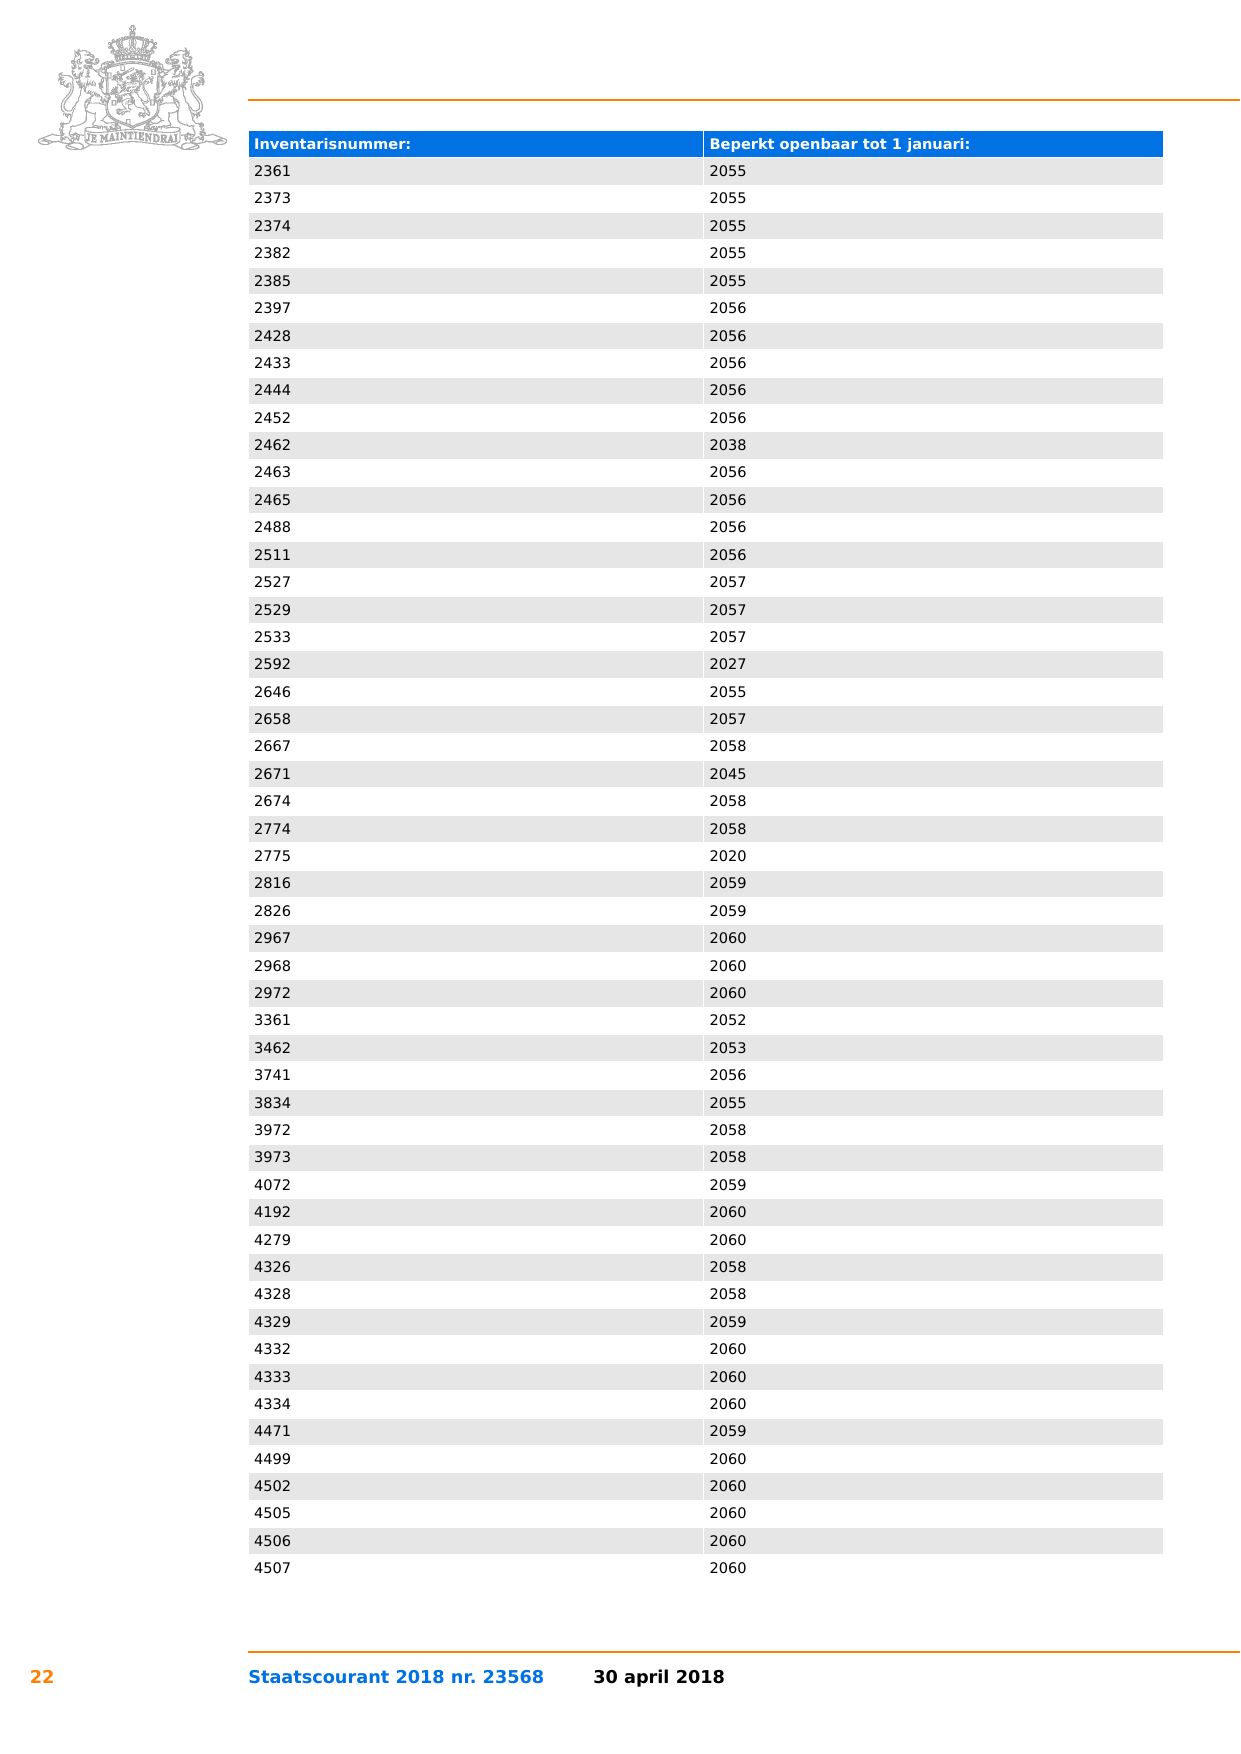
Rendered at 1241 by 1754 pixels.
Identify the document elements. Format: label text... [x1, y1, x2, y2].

table_cell 2373 [249, 186, 703, 212]
table_cell 2529 [249, 597, 703, 623]
table_cell 2374 [249, 213, 703, 239]
table_cell 2038 [704, 432, 1163, 459]
table_cell 2055 [704, 679, 1163, 705]
table_cell 2052 [704, 1008, 1163, 1034]
table_cell 2433 [249, 350, 703, 376]
table_cell 2057 [704, 706, 1163, 733]
table_cell 4329 [249, 1309, 703, 1335]
table_cell 2056 [704, 1063, 1163, 1089]
table_cell 2056 [704, 323, 1163, 349]
table_cell 2385 [249, 268, 703, 294]
table_cell 2058 [704, 816, 1163, 842]
table_cell 2058 [704, 1254, 1163, 1281]
table_cell 2056 [704, 295, 1163, 322]
table_cell 2055 [704, 158, 1163, 185]
table_cell 2463 [249, 460, 703, 486]
table_cell 2060 [704, 980, 1163, 1007]
table_cell 2056 [704, 378, 1163, 404]
table_cell 3834 [249, 1090, 703, 1116]
table_cell 2592 [249, 651, 703, 678]
table_cell 2060 [704, 1336, 1163, 1363]
table_cell 2059 [704, 871, 1163, 897]
table_cell 2059 [704, 1419, 1163, 1445]
table_cell 4507 [249, 1556, 703, 1582]
table_cell 3361 [249, 1008, 703, 1034]
table_cell 2667 [249, 734, 703, 760]
table_cell 4333 [249, 1364, 703, 1390]
table_cell 2056 [704, 515, 1163, 541]
table_cell 2060 [704, 953, 1163, 979]
table_cell 2972 [249, 980, 703, 1007]
table_cell 2058 [704, 734, 1163, 760]
table_cell 2774 [249, 816, 703, 842]
table_cell 4279 [249, 1227, 703, 1253]
table_cell 2059 [704, 898, 1163, 924]
table_cell 2816 [249, 871, 703, 897]
table_cell 2020 [704, 843, 1163, 869]
table_cell 3972 [249, 1117, 703, 1143]
table_cell 2671 [249, 761, 703, 787]
table_cell 2055 [704, 186, 1163, 212]
table_cell 2428 [249, 323, 703, 349]
table_cell 2826 [249, 898, 703, 924]
table_cell 2045 [704, 761, 1163, 787]
table_cell 2967 [249, 925, 703, 952]
table_cell 2059 [704, 1309, 1163, 1335]
table_cell 2060 [704, 1199, 1163, 1226]
table_cell 2060 [704, 925, 1163, 952]
table_cell 4326 [249, 1254, 703, 1281]
table_cell 2058 [704, 1145, 1163, 1171]
table_cell 2968 [249, 953, 703, 979]
table_cell 2060 [704, 1556, 1163, 1582]
table_cell 4332 [249, 1336, 703, 1363]
table_cell 3741 [249, 1063, 703, 1089]
table_cell 2060 [704, 1364, 1163, 1390]
table_cell 2055 [704, 268, 1163, 294]
table_cell 4192 [249, 1199, 703, 1226]
table_header Inventarisnummer: [249, 131, 703, 157]
table_cell 2059 [704, 1172, 1163, 1198]
table_cell 2055 [704, 241, 1163, 267]
table_cell 2382 [249, 241, 703, 267]
table_cell 2027 [704, 651, 1163, 678]
table_cell 2646 [249, 679, 703, 705]
table_cell 2056 [704, 542, 1163, 568]
table_cell 4506 [249, 1528, 703, 1554]
table_cell 2058 [704, 1282, 1163, 1308]
table_cell 2444 [249, 378, 703, 404]
table_cell 2533 [249, 624, 703, 650]
table_cell 2060 [704, 1501, 1163, 1527]
table_cell 2465 [249, 487, 703, 513]
table_cell 2058 [704, 789, 1163, 815]
table_cell 4328 [249, 1282, 703, 1308]
table_cell 2511 [249, 542, 703, 568]
table_cell 2055 [704, 213, 1163, 239]
table_cell 4499 [249, 1446, 703, 1472]
table_cell 4471 [249, 1419, 703, 1445]
table_cell 4072 [249, 1172, 703, 1198]
table_cell 2060 [704, 1227, 1163, 1253]
table_cell 4502 [249, 1473, 703, 1500]
table_cell 2488 [249, 515, 703, 541]
table_cell 2060 [704, 1528, 1163, 1554]
table_cell 2361 [249, 158, 703, 185]
table_cell 2056 [704, 405, 1163, 431]
table_cell 3973 [249, 1145, 703, 1171]
table_cell 2462 [249, 432, 703, 459]
table_cell 2055 [704, 1090, 1163, 1116]
table_cell 2674 [249, 789, 703, 815]
table_cell 2058 [704, 1117, 1163, 1143]
table_cell 2057 [704, 624, 1163, 650]
table_cell 2527 [249, 569, 703, 596]
table_cell 2056 [704, 487, 1163, 513]
table_cell 2053 [704, 1035, 1163, 1061]
table_cell 2658 [249, 706, 703, 733]
table_header Beperkt openbaar tot 1 januari: [704, 131, 1163, 157]
table_cell 2056 [704, 350, 1163, 376]
table_cell 2452 [249, 405, 703, 431]
table_cell 2060 [704, 1391, 1163, 1417]
table_cell 2397 [249, 295, 703, 322]
table_cell 4505 [249, 1501, 703, 1527]
table_cell 3462 [249, 1035, 703, 1061]
picture [38, 25, 227, 150]
table_cell 4334 [249, 1391, 703, 1417]
table_cell 2060 [704, 1446, 1163, 1472]
table_cell 2057 [704, 569, 1163, 596]
table_cell 2775 [249, 843, 703, 869]
table_cell 2057 [704, 597, 1163, 623]
table_cell 2056 [704, 460, 1163, 486]
table_cell 2060 [704, 1473, 1163, 1500]
